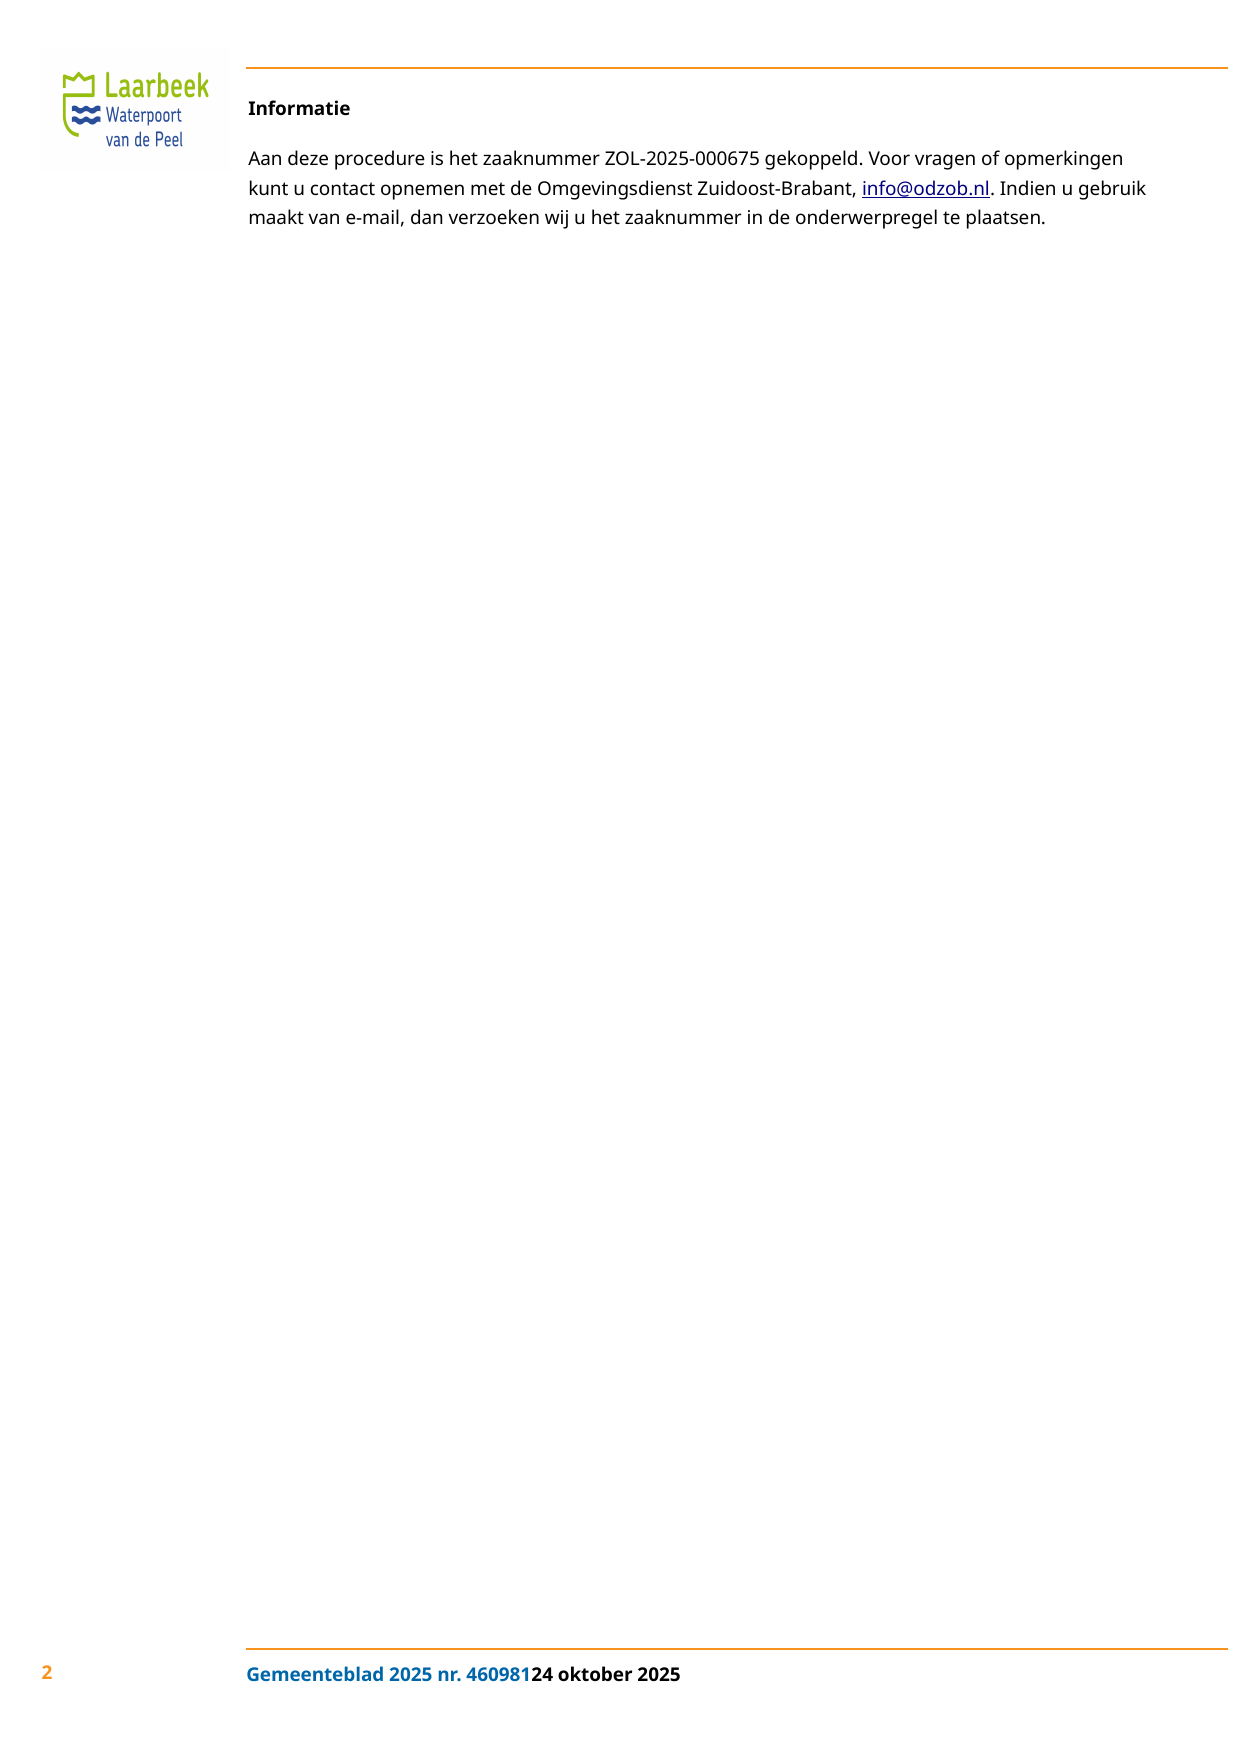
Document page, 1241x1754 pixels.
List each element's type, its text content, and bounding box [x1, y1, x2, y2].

text Aan deze procedure is het zaaknummer ZOL-2025-000675 gekoppeld. Voor vragen of opmerkingen kunt u contact opnemen met de Omgevingsdienst Zuidoost-Brabant, info@odzob.nl. Indien u gebruik maakt van e-mail, dan verzoeken wij u het zaaknummer in de onderwerpregel te plaatsen. [248, 145, 1152, 230]
text Informatie [248, 95, 1152, 121]
picture [41, 47, 231, 172]
